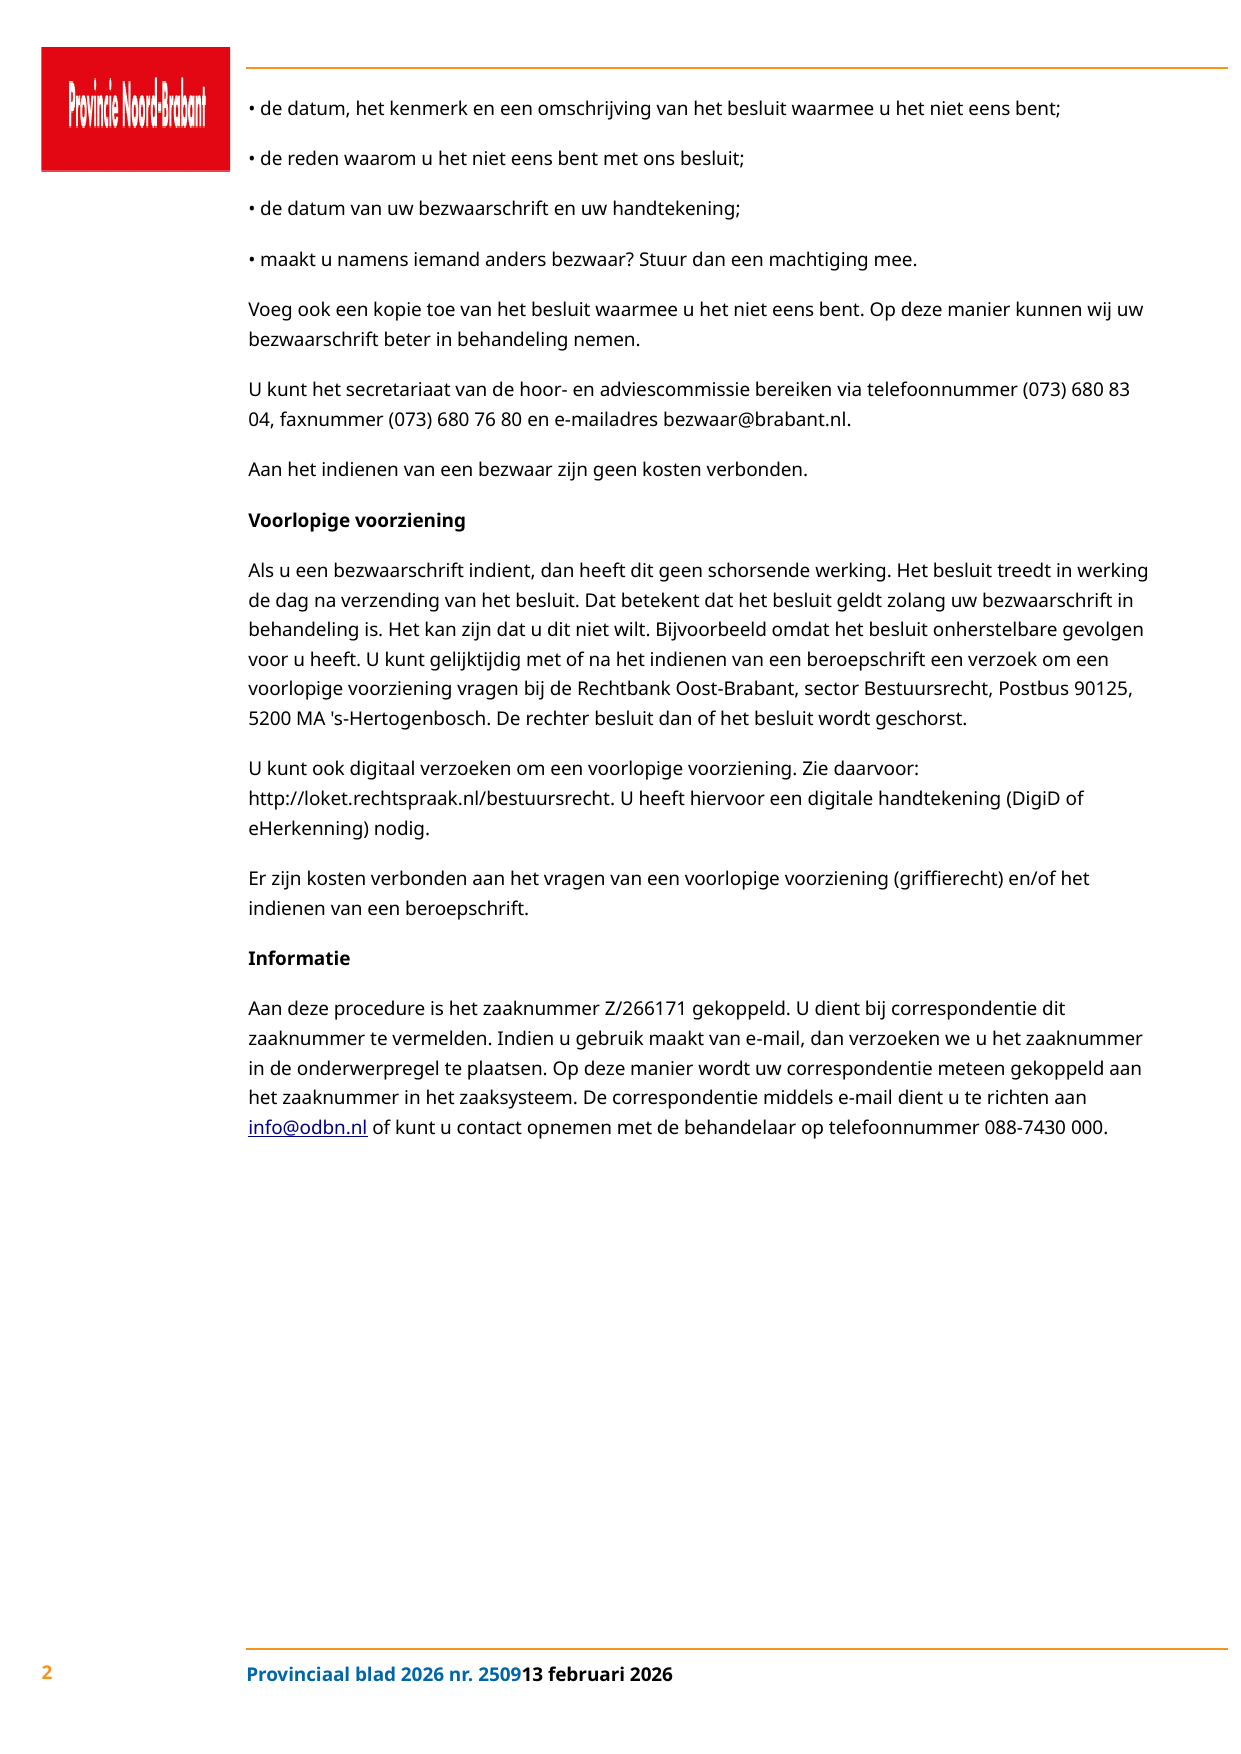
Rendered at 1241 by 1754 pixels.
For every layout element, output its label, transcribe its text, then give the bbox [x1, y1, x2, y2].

text • de datum van uw bezwaarschrift en uw handtekening; [248, 196, 1152, 221]
text U kunt ook digitaal verzoeken om een voorlopige voorziening. Zie daarvoor: http://loket.rechtspraak.nl/bestuursrecht. U heeft hiervoor een digitale handtekening (DigiD of eHerkenning) nodig. [248, 756, 1152, 841]
text Voeg ook een kopie toe van het besluit waarmee u het niet eens bent. Op deze manier kunnen wij uw bezwaarschrift beter in behandeling nemen. [248, 296, 1152, 352]
text Er zijn kosten verbonden aan het vragen van een voorlopige voorziening (griffierecht) en/of het indienen van een beroepschrift. [248, 865, 1152, 921]
text • de datum, het kenmerk en een omschrijving van het besluit waarmee u het niet eens bent; [248, 95, 1152, 121]
picture [41, 47, 231, 172]
text Aan deze procedure is het zaaknummer Z/266171 gekoppeld. U dient bij correspondentie dit zaaknummer te vermelden. Indien u gebruik maakt van e-mail, dan verzoeken we u het zaaknummer in de onderwerpregel te plaatsen. Op deze manier wordt uw correspondentie meteen gekoppeld aan het zaaknummer in het zaaksysteem. De correspondentie middels e-mail dient u te richten aan info@odbn.nl of kunt u contact opnemen met de behandelaar op telefoonnummer 088-7430 000. [248, 996, 1152, 1140]
text Informatie [248, 945, 1152, 971]
text Voorlopige voorziening [248, 507, 1152, 533]
text • maakt u namens iemand anders bezwaar? Stuur dan een machtiging mee. [248, 246, 1152, 272]
text Aan het indienen van een bezwaar zijn geen kosten verbonden. [248, 456, 1152, 482]
text Als u een bezwaarschrift indient, dan heeft dit geen schorsende werking. Het besluit treedt in werking de dag na verzending van het besluit. Dat betekent dat het besluit geldt zolang uw bezwaarschrift in behandeling is. Het kan zijn dat u dit niet wilt. Bijvoorbeeld omdat het besluit onherstelbare gevolgen voor u heeft. U kunt gelijktijdig met of na het indienen van een beroepschrift een verzoek om een voorlopige voorziening vragen bij de Rechtbank Oost-Brabant, sector Bestuursrecht, Postbus 90125, 5200 MA 's‑Hertogenbosch. De rechter besluit dan of het besluit wordt geschorst. [248, 557, 1152, 731]
text • de reden waarom u het niet eens bent met ons besluit; [248, 145, 1152, 171]
text U kunt het secretariaat van de hoor- en adviescommissie bereiken via telefoonnummer (073) 680 83 04, faxnummer (073) 680 76 80 en e-mailadres bezwaar@brabant.nl. [248, 376, 1152, 432]
